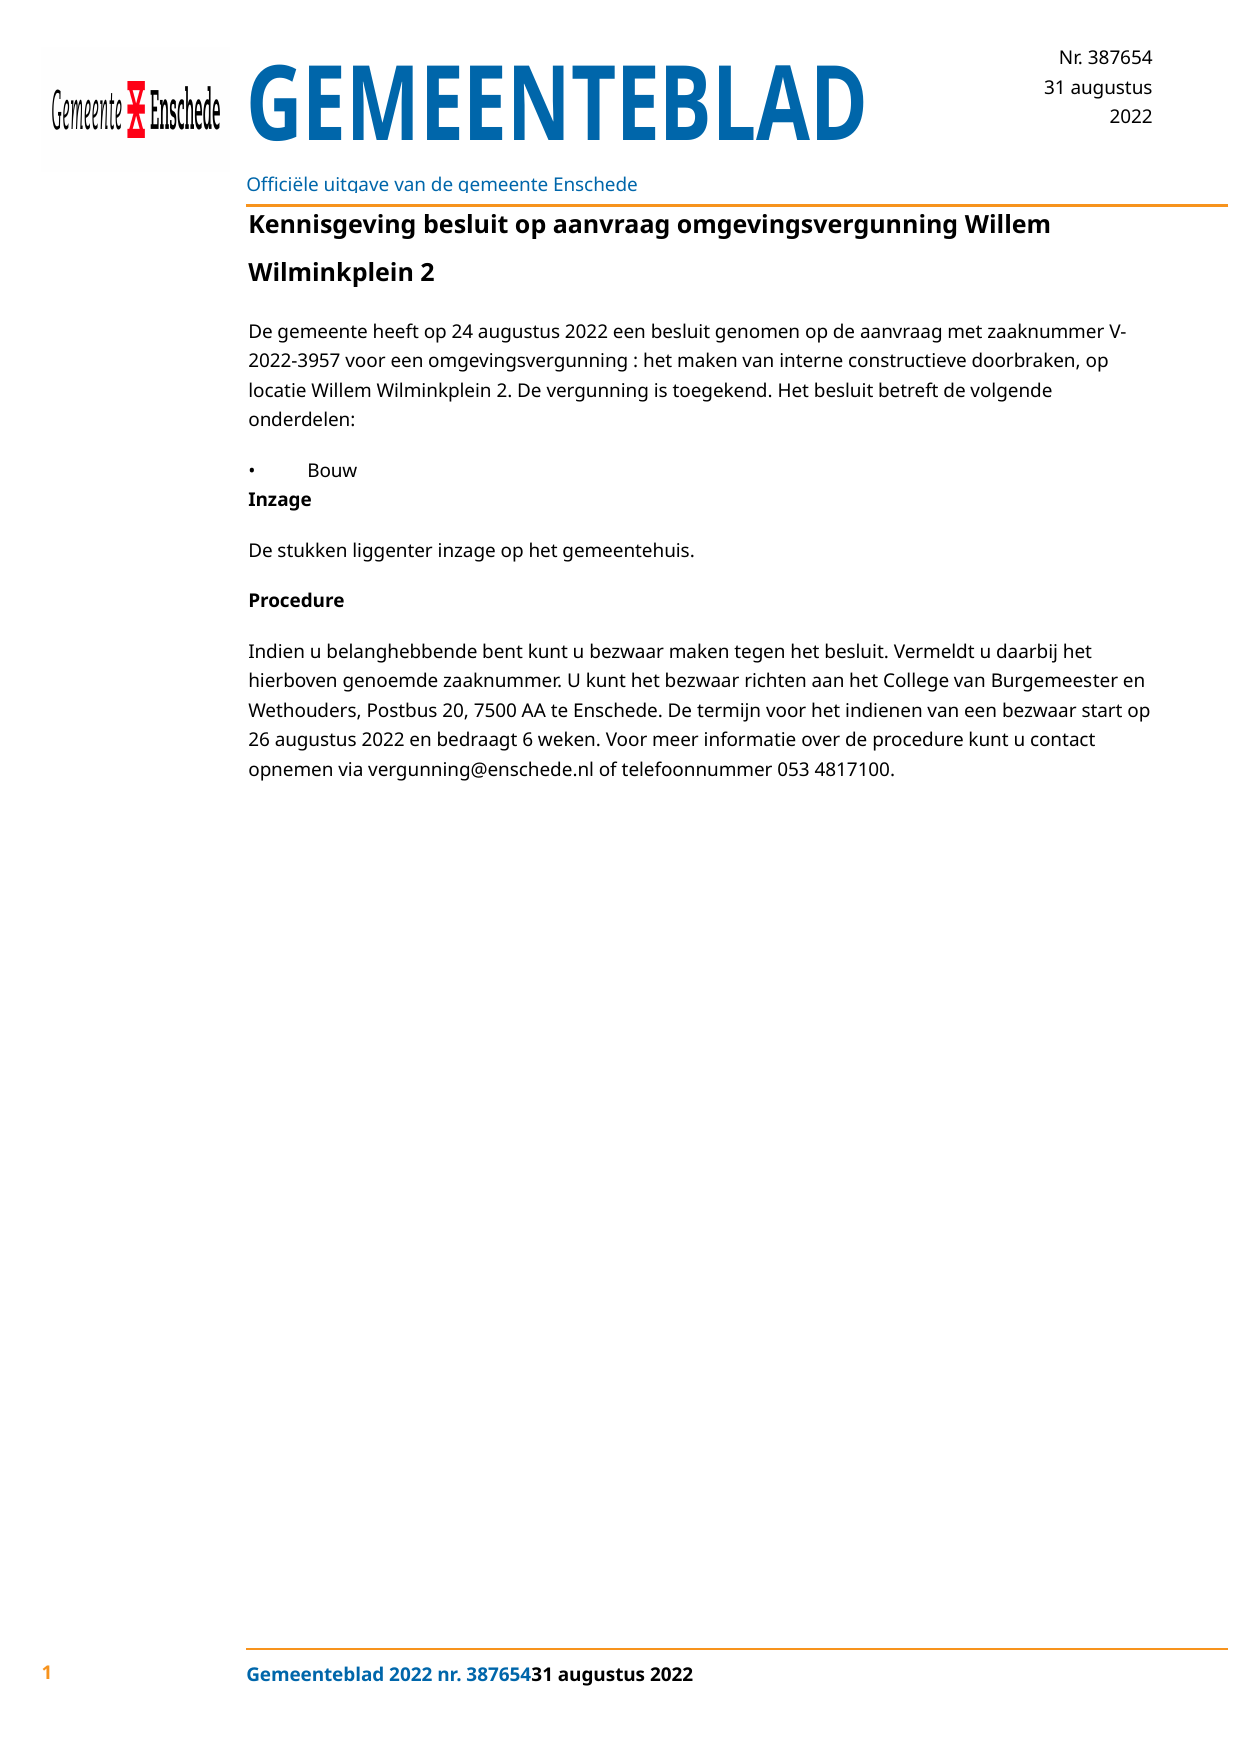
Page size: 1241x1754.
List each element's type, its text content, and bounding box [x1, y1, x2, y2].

text Inzage [248, 487, 1152, 512]
list Bouw [248, 457, 1152, 483]
picture [41, 47, 231, 172]
text De gemeente heeft op 24 augustus 2022 een besluit genomen op de aanvraag met zaaknummer V-2022-3957 voor een omgevingsvergunning : het maken van interne constructieve doorbraken, op locatie Willem Wilminkplein 2. De vergunning is toegekend. Het besluit betreft de volgende onderdelen: [248, 318, 1152, 432]
text Indien u belanghebbende bent kunt u bezwaar maken tegen het besluit. Vermeldt u daarbij het hierboven genoemde zaaknummer. U kunt het bezwaar richten aan het College van Burgemees­ter en Wethouders, Postbus 20, 7500 AA te Enschede. De termijn voor het indienen van een bezwaar start op 26 augustus 2022 en bedraagt 6 weken. Voor meer informatie over de procedure kunt u contact opnemen via vergunning@enschede.nl of telefoonnummer 053 4817100. [248, 638, 1152, 782]
text De stukken liggenter inzage op het gemeentehuis. [248, 537, 1152, 563]
text Kennisgeving besluit op aanvraag omgevingsvergunning Willem Wilminkplein 2 [248, 207, 1152, 288]
text Procedure [248, 587, 1152, 613]
